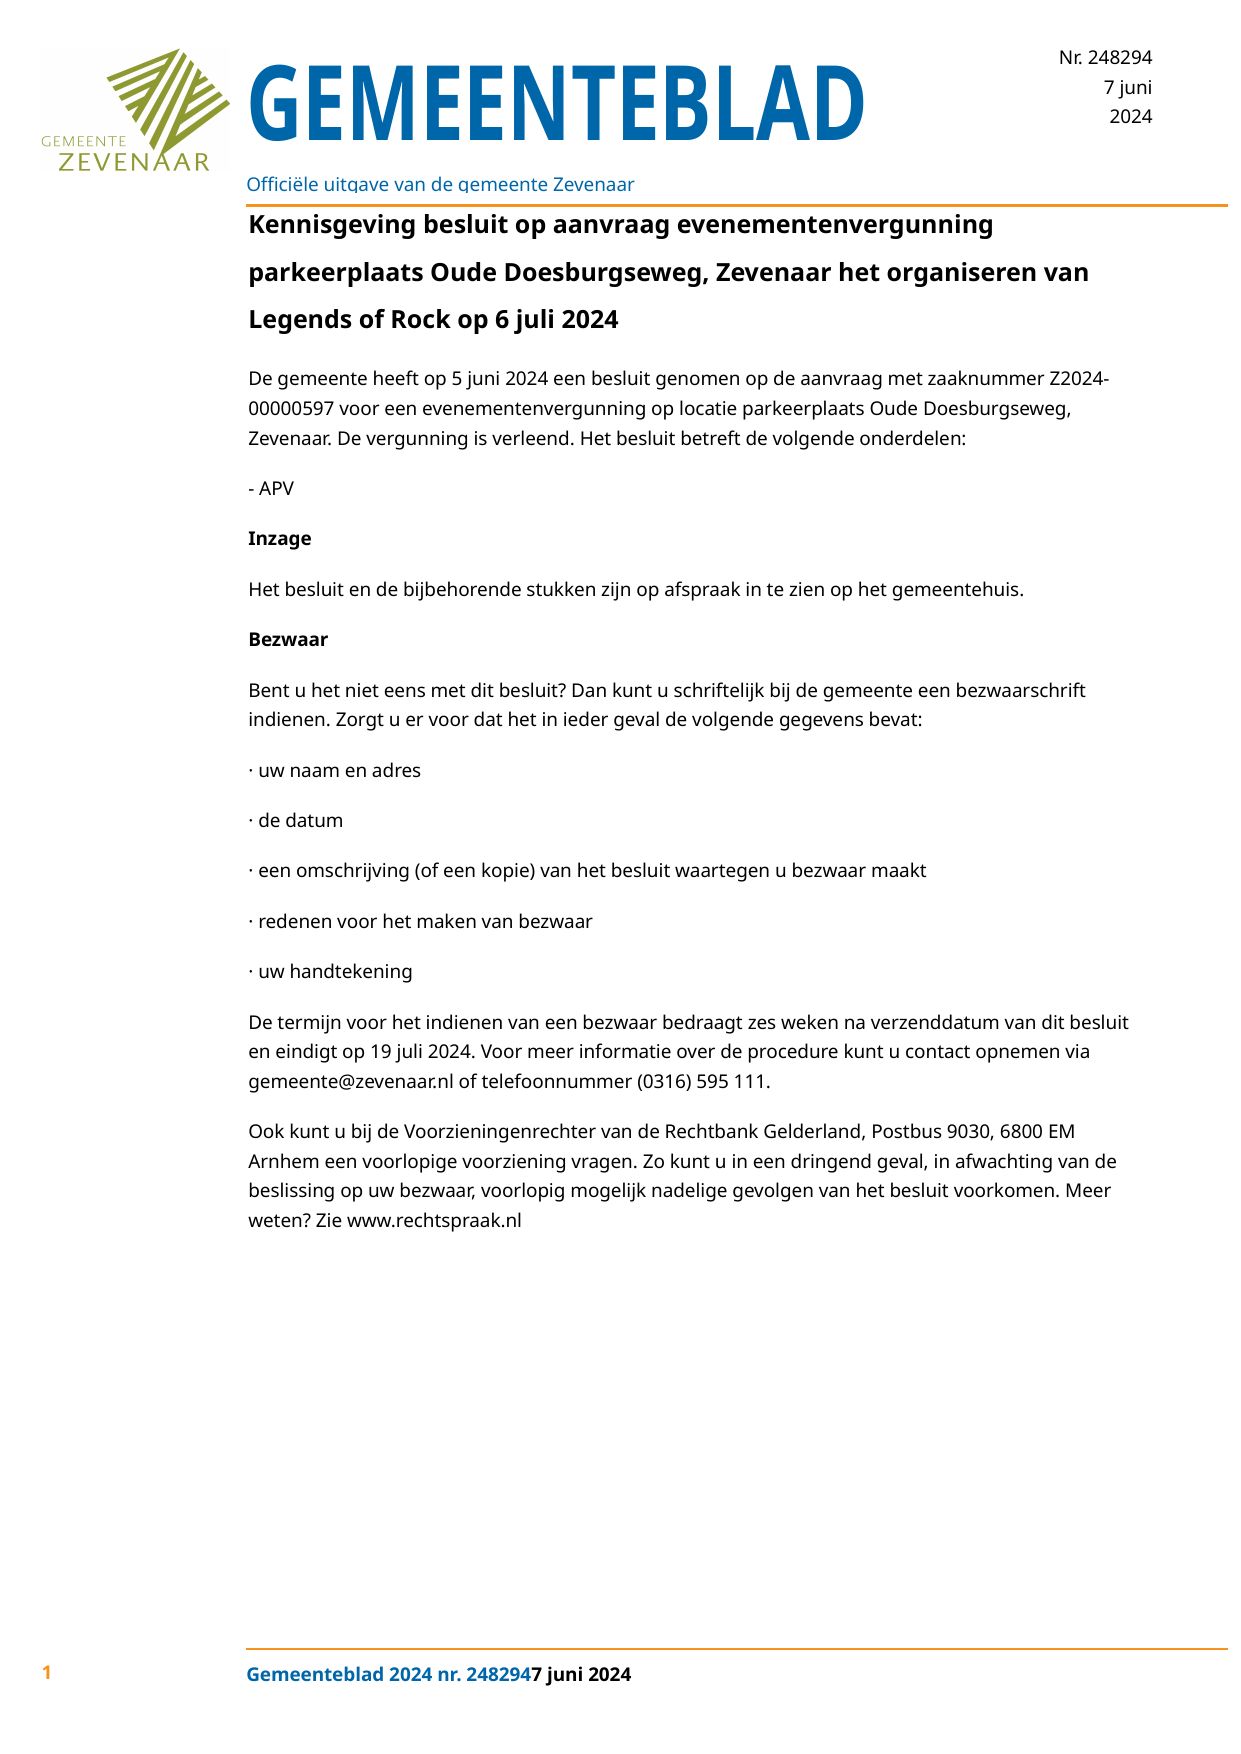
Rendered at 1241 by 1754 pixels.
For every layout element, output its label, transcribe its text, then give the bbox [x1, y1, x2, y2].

text Kennisgeving besluit op aanvraag evenementenvergunning parkeerplaats Oude Doesburgseweg, Zevenaar het organiseren van Legends of Rock op 6 juli 2024 [248, 207, 1152, 336]
text · uw handtekening [248, 958, 1152, 984]
text De termijn voor het indienen van een bezwaar bedraagt zes weken na verzenddatum van dit besluit en eindigt op 19 juli 2024. Voor meer informatie over de procedure kunt u contact opnemen via gemeente@zevenaar.nl of telefoonnummer (0316) 595 111. [248, 1009, 1152, 1094]
text · redenen voor het maken van bezwaar [248, 908, 1152, 934]
text Bent u het niet eens met dit besluit? Dan kunt u schriftelijk bij de gemeente een bezwaarschrift indienen. Zorgt u er voor dat het in ieder geval de volgende gegevens bevat: [248, 677, 1152, 732]
text Inzage [248, 526, 1152, 551]
text · uw naam en adres [248, 757, 1152, 782]
text · de datum [248, 807, 1152, 833]
picture [41, 47, 231, 172]
text Het besluit en de bijbehorende stukken zijn op afspraak in te zien op het gemeentehuis. [248, 576, 1152, 602]
text De gemeente heeft op 5 juni 2024 een besluit genomen op de aanvraag met zaaknummer Z2024-00000597 voor een evenementenvergunning op locatie parkeerplaats Oude Doesburgseweg, Zevenaar. De vergunning is verleend. Het besluit betreft de volgende onderdelen: [248, 366, 1152, 450]
text Ook kunt u bij de Voorzieningenrechter van de Rechtbank Gelderland, Postbus 9030, 6800 EM Arnhem een voorlopige voorziening vragen. Zo kunt u in een dringend geval, in afwachting van de beslissing op uw bezwaar, voorlopig mogelijk nadelige gevolgen van het besluit voorkomen. Meer weten? Zie www.rechtspraak.nl [248, 1118, 1152, 1233]
text - APV [248, 475, 1152, 501]
text Bezwaar [248, 626, 1152, 652]
text · een omschrijving (of een kopie) van het besluit waartegen u bezwaar maakt [248, 858, 1152, 883]
